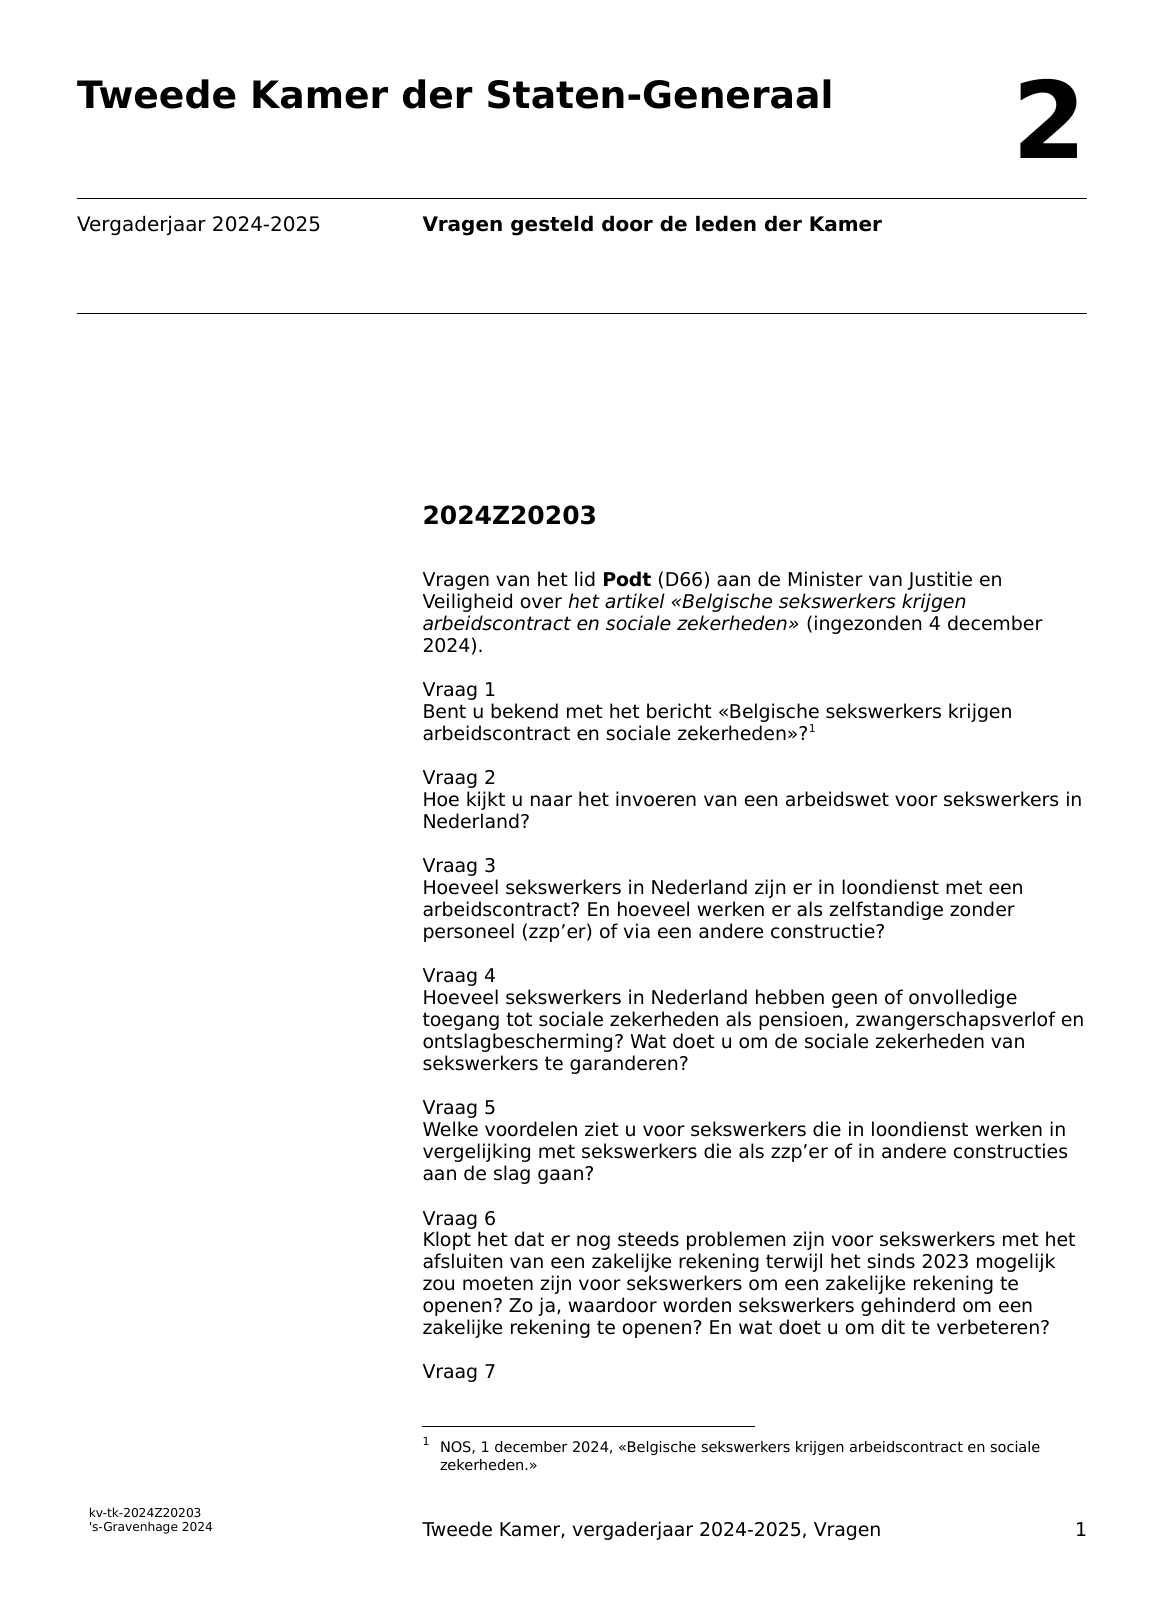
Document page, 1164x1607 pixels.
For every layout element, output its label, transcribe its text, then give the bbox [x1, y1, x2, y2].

text Vraag 3 [422, 855, 1087, 877]
text Hoeveel sekswerkers in Nederland zijn er in loondienst met een arbeidscontract? En hoeveel werken er als zelfstandige zonder personeel (zzp’er) of via een andere constructie? [422, 877, 1087, 943]
text Vragen van het lid Podt (D66) aan de Minister van Justitie en Veiligheid over het artikel «Belgische sekswerkers krijgen arbeidscontract en sociale zekerheden» (ingezonden 4 december 2024). [422, 569, 1087, 657]
text Welke voordelen ziet u voor sekswerkers die in loondienst werken in vergelijking met sekswerkers die als zzp’er of in andere constructies aan de slag gaan? [422, 1119, 1087, 1185]
text Vraag 5 [422, 1097, 1087, 1119]
table_cell Vragen gesteld door de leden der Kamer [422, 199, 1087, 313]
table_header Tweede Kamer der Staten-Generaal [77, 59, 886, 198]
text Bent u bekend met het bericht «Belgische sekswerkers krijgen arbeidscontract en sociale zekerheden»? [422, 701, 1087, 745]
text Vraag 7 [422, 1361, 1087, 1383]
text Klopt het dat er nog steeds problemen zijn voor sekswerkers met het afsluiten van een zakelijke rekening terwijl het sinds 2023 mogelijk zou moeten zijn voor sekswerkers om een zakelijke rekening te openen? Zo ja, waardoor worden sekswerkers gehinderd om een zakelijke rekening te openen? En wat doet u om dit te verbeteren? [422, 1229, 1087, 1339]
text Vraag 1 [422, 679, 1087, 701]
table_header 2 [886, 59, 1087, 198]
text Vraag 2 [422, 767, 1087, 789]
text 2024Z20203 [422, 501, 1087, 531]
text kv-tk-2024Z20203 [88, 1506, 323, 1520]
text Vraag 4 [422, 965, 1087, 987]
text NOS, 1 december 2024, «Belgische sekswerkers krijgen arbeidscontract en sociale zekerheden.» [422, 1435, 1087, 1474]
text 's-Gravenhage 2024 [88, 1520, 323, 1534]
text Hoe kijkt u naar het invoeren van een arbeidswet voor sekswerkers in Nederland? [422, 789, 1087, 833]
text Vraag 6 [422, 1207, 1087, 1229]
text Hoeveel sekswerkers in Nederland hebben geen of onvolledige toegang tot sociale zekerheden als pensioen, zwangerschapsverlof en ontslagbescherming? Wat doet u om de sociale zekerheden van sekswerkers te garanderen? [422, 987, 1087, 1075]
table_cell Vergaderjaar 2024-2025 [77, 199, 422, 313]
